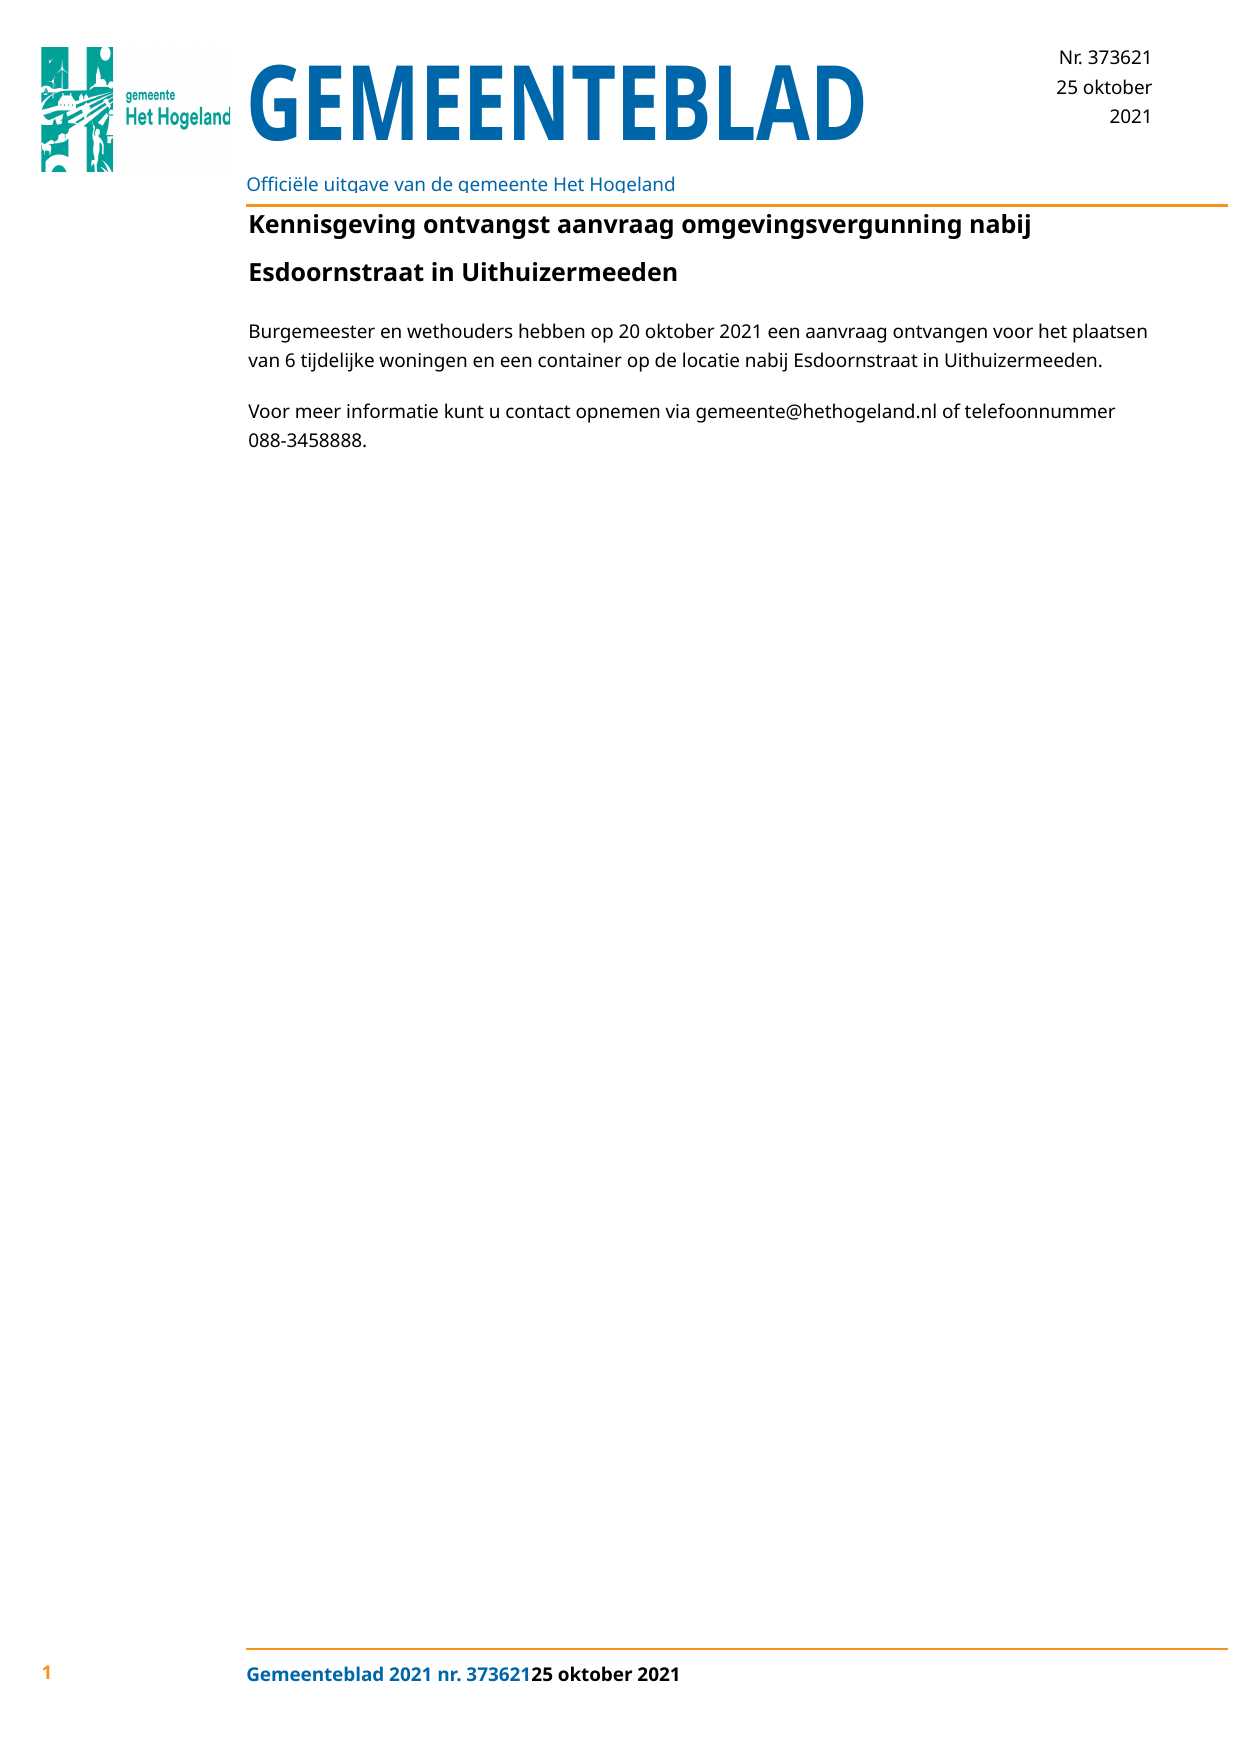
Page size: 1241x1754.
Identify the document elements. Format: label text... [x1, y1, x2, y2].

text Voor meer informatie kunt u contact opnemen via gemeente@hethogeland.nl of telefoonnummer 088-3458888. [248, 398, 1152, 453]
text Burgemeester en wethouders hebben op 20 oktober 2021 een aanvraag ontvangen voor het plaatsen van 6 tijdelijke woningen en een container op de locatie nabij Esdoornstraat in Uithuizermeeden. [248, 318, 1152, 373]
text Kennisgeving ontvangst aanvraag omgevingsvergunning nabij Esdoornstraat in Uithuizermeeden [248, 207, 1152, 288]
picture [41, 47, 231, 172]
